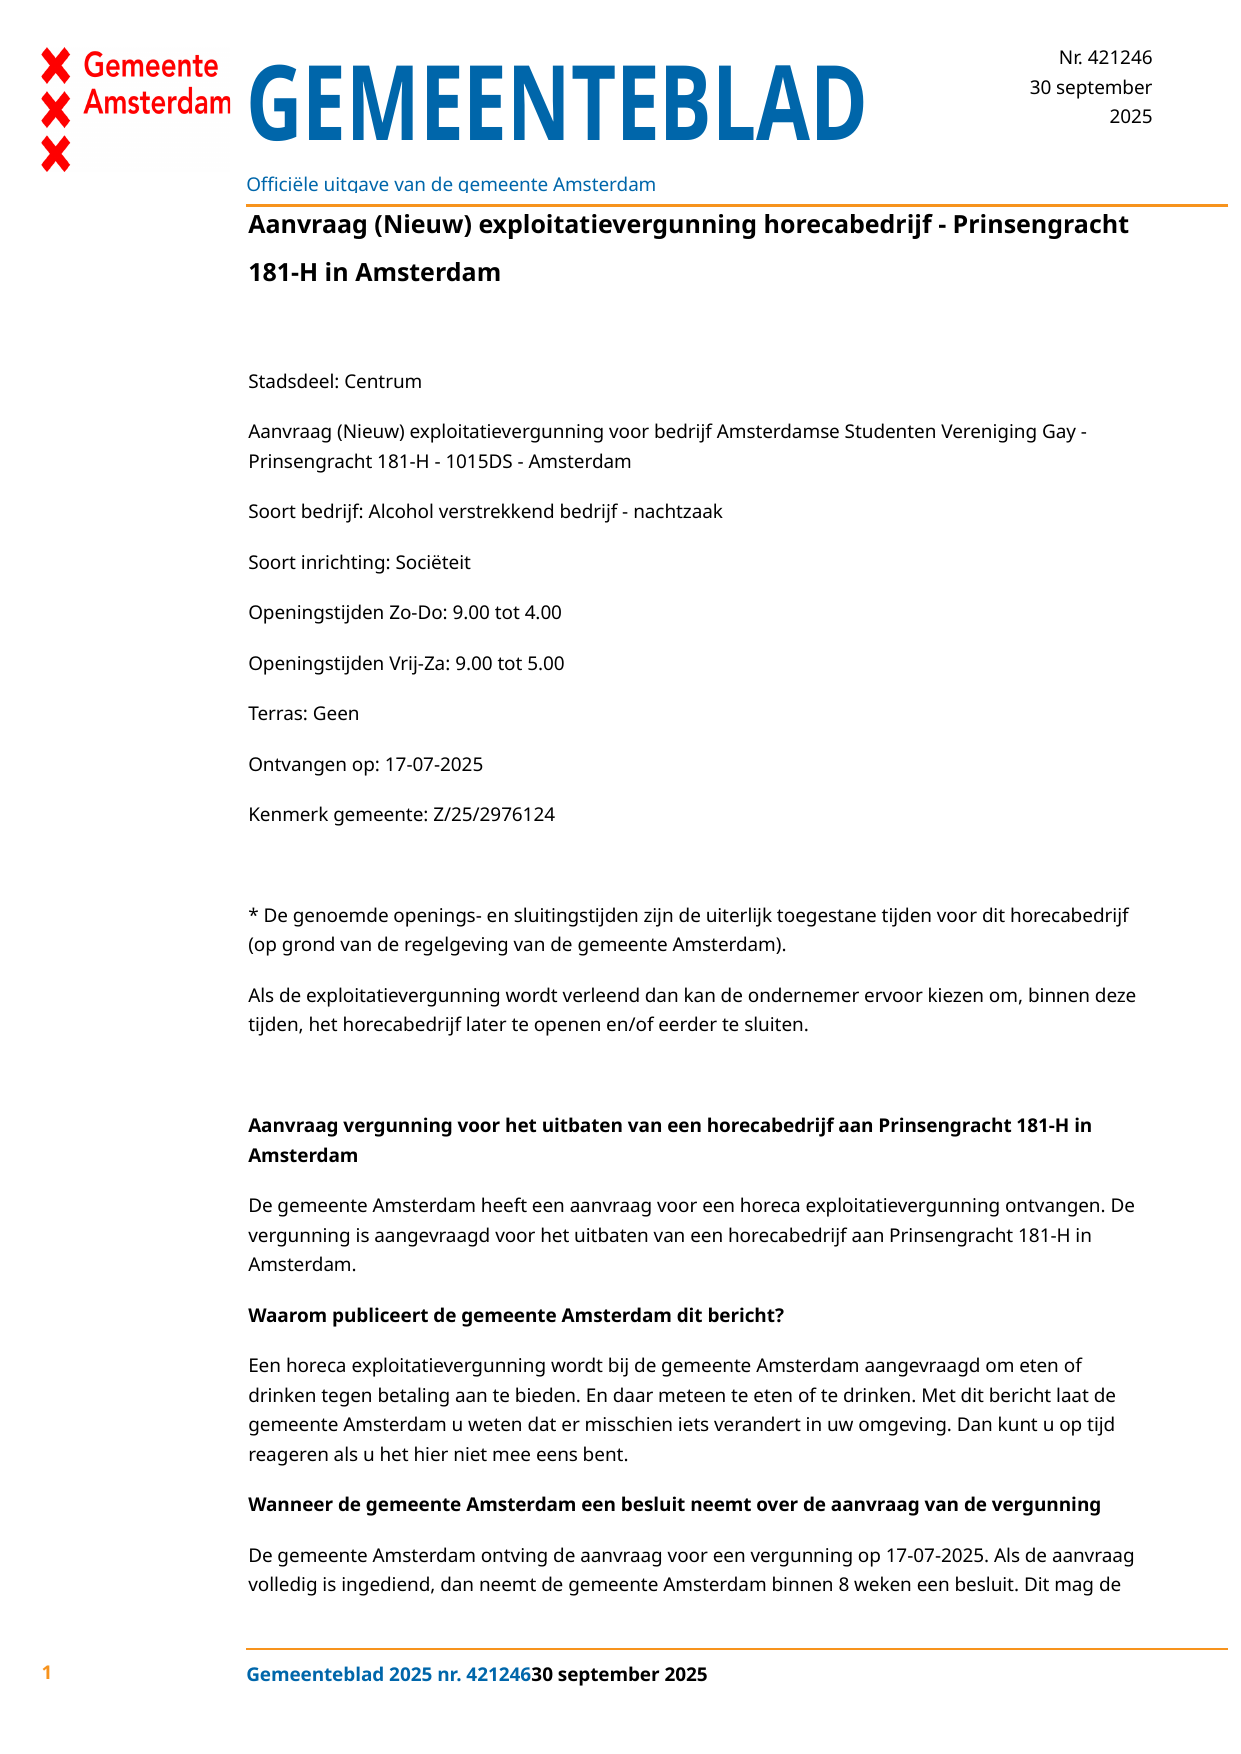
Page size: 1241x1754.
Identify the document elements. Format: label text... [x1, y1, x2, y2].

text * De genoemde openings- en sluitingstijden zijn de uiterlijk toegestane tijden voor dit horecabedrijf (op grond van de regelgeving van de gemeente Amsterdam). [248, 902, 1152, 957]
text Waarom publiceert de gemeente Amsterdam dit bericht? [248, 1302, 1152, 1328]
text Openingstijden Zo-Do: 9.00 tot 4.00 [248, 599, 1152, 625]
text Kenmerk gemeente: Z/25/2976124 [248, 801, 1152, 827]
text Soort bedrijf: Alcohol verstrekkend bedrijf - nachtzaak [248, 499, 1152, 524]
text Aanvraag vergunning voor het uitbaten van een horecabedrijf aan Prinsengracht 181-H in Amsterdam [248, 1112, 1152, 1168]
text Terras: Geen [248, 700, 1152, 726]
text Soort inrichting: Sociëteit [248, 549, 1152, 575]
text Aanvraag (Nieuw) exploitatievergunning horecabedrijf - Prinsengracht 181-H in Amsterdam [248, 207, 1152, 288]
text Aanvraag (Nieuw) exploitatievergunning voor bedrijf Amsterdamse Studenten Vereniging Gay - Prinsengracht 181-H - 1015DS - Amsterdam [248, 419, 1152, 474]
text De gemeente Amsterdam heeft een aanvraag voor een horeca exploitatievergunning ontvangen. De vergunning is aangevraagd voor het uitbaten van een horecabedrijf aan Prinsengracht 181-H in Amsterdam. [248, 1192, 1152, 1277]
picture [41, 47, 231, 172]
text Wanneer de gemeente Amsterdam een besluit neemt over de aanvraag van de vergunning [248, 1492, 1152, 1517]
text Stadsdeel: Centrum [248, 368, 1152, 394]
text Als de exploitatievergunning wordt verleend dan kan de ondernemer ervoor kiezen om, binnen deze tijden, het horecabedrijf later te openen en/of eerder te sluiten. [248, 982, 1152, 1037]
text Een horeca exploitatievergunning wordt bij de gemeente Amsterdam aangevraagd om eten of drinken tegen betaling aan te bieden. En daar meteen te eten of te drinken. Met dit bericht laat de gemeente Amsterdam u weten dat er misschien iets verandert in uw omgeving. Dan kunt u op tijd reageren als u het hier niet mee eens bent. [248, 1352, 1152, 1467]
text Ontvangen op: 17-07-2025 [248, 751, 1152, 777]
text Openingstijden Vrij-Za: 9.00 tot 5.00 [248, 650, 1152, 676]
text De gemeente Amsterdam ontving de aanvraag voor een vergunning op 17-07-2025. Als de aanvraag volledig is ingediend, dan neemt de gemeente Amsterdam binnen 8 weken een besluit. Dit mag de [248, 1542, 1152, 1597]
